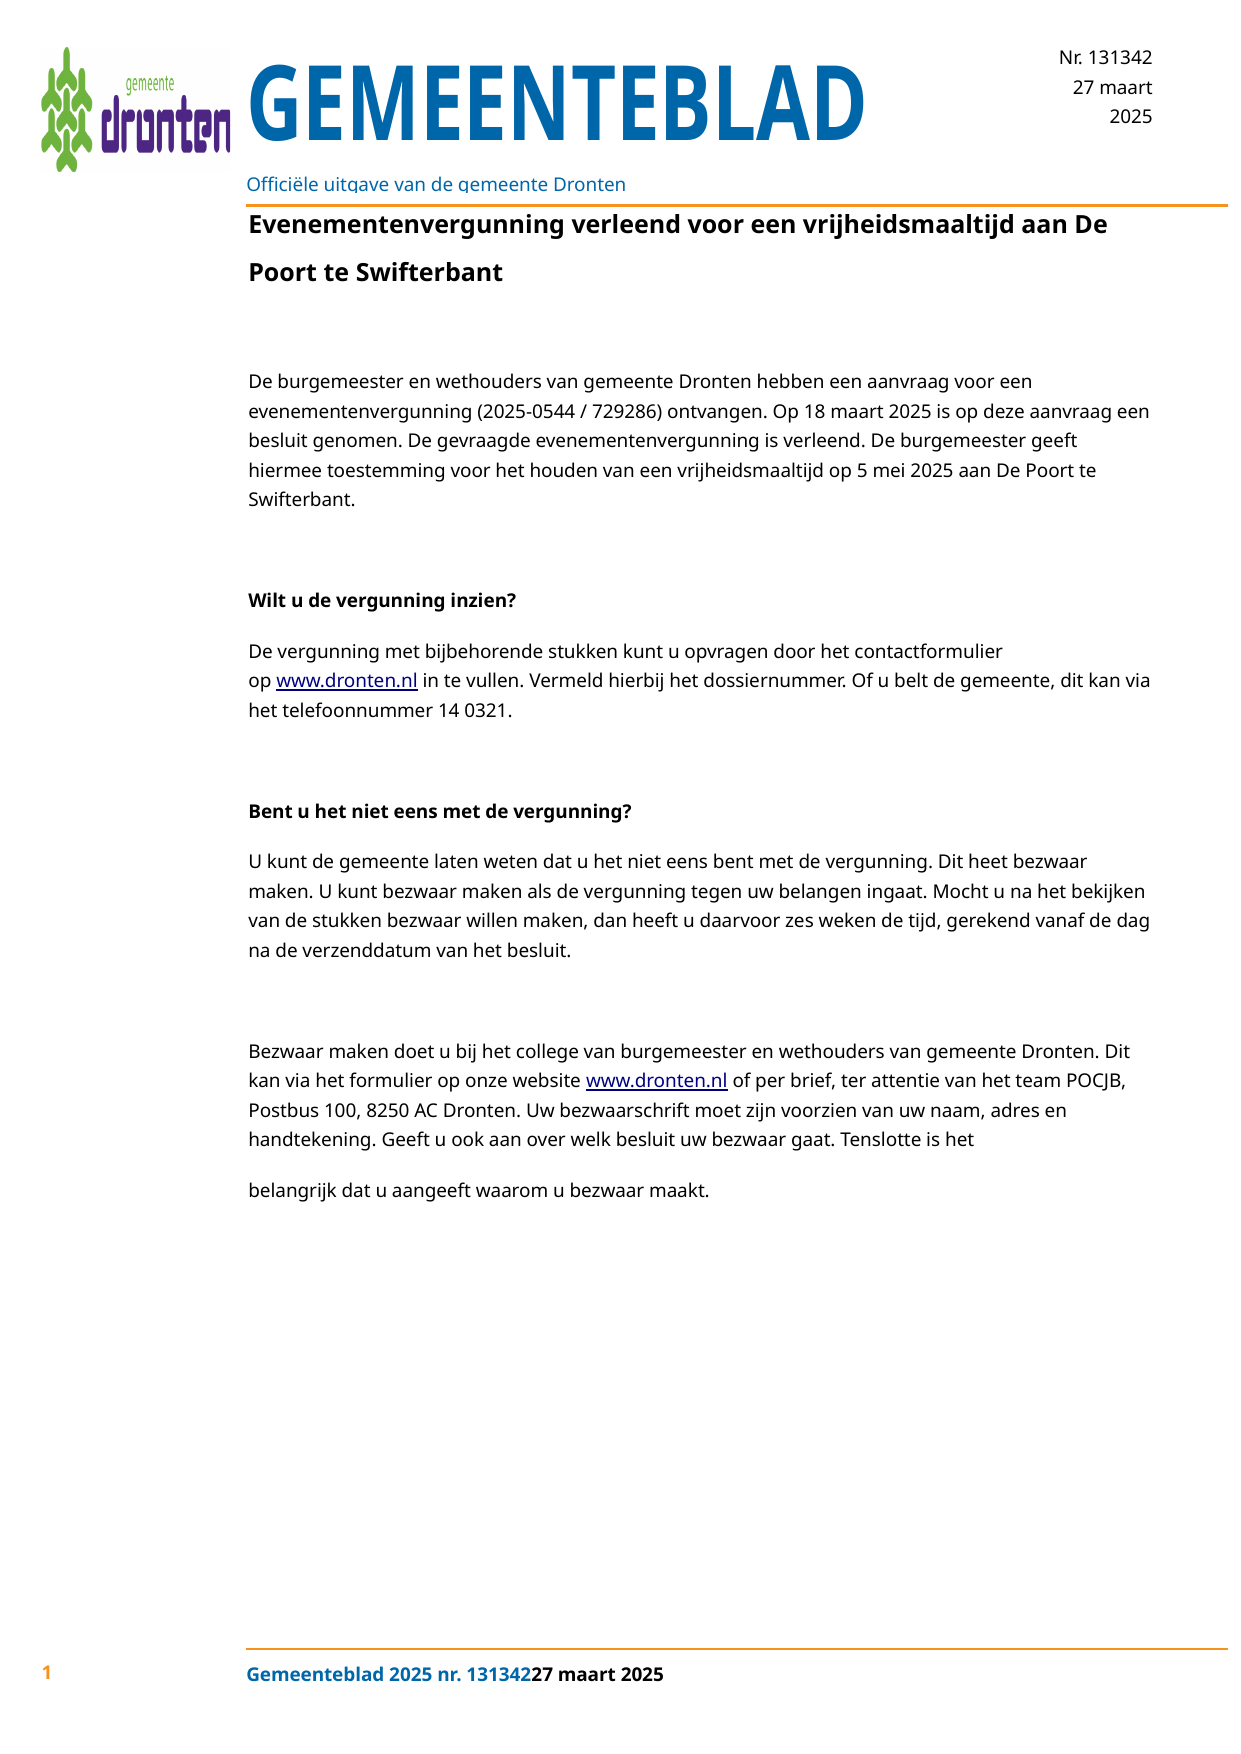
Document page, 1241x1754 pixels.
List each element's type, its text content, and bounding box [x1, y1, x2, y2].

text U kunt de gemeente laten weten dat u het niet eens bent met de vergunning. Dit heet bezwaar maken. U kunt bezwaar maken als de vergunning tegen uw belangen ingaat. Mocht u na het bekijken van de stukken bezwaar willen maken, dan heeft u daarvoor zes weken de tijd, gerekend vanaf de dag na de verzenddatum van het besluit. [248, 848, 1152, 963]
text Wilt u de vergunning inzien? [248, 587, 1152, 613]
picture [41, 47, 231, 172]
text Bezwaar maken doet u bij het college van burgemeester en wethouders van gemeente Dronten. Dit kan via het formulier op onze website www.dronten.nl of per brief, ter attentie van het team POCJB, Postbus 100, 8250 AC Dronten. Uw bezwaarschrift moet zijn voorzien van uw naam, adres en handtekening. Geeft u ook aan over welk besluit uw bezwaar gaat. Tenslotte is het [248, 1038, 1152, 1152]
text De vergunning met bijbehorende stukken kunt u opvragen door het contactformulier op www.dronten.nl in te vullen. Vermeld hierbij het dossiernummer. Of u belt de gemeente, dit kan via het telefoonnummer 14 0321. [248, 638, 1152, 723]
text De burgemeester en wethouders van gemeente Dronten hebben een aanvraag voor een evenementenvergunning (2025-0544 / 729286) ontvangen. Op 18 maart 2025 is op deze aanvraag een besluit genomen. De gevraagde evenementenvergunning is verleend. De burgemeester geeft hiermee toestemming voor het houden van een vrijheidsmaaltijd op 5 mei 2025 aan De Poort te Swifterbant. [248, 368, 1152, 512]
text Evenementenvergunning verleend voor een vrijheidsmaaltijd aan De Poort te Swifterbant [248, 207, 1152, 288]
text Bent u het niet eens met de vergunning? [248, 798, 1152, 824]
text belangrijk dat u aangeeft waarom u bezwaar maakt. [248, 1177, 1152, 1203]
